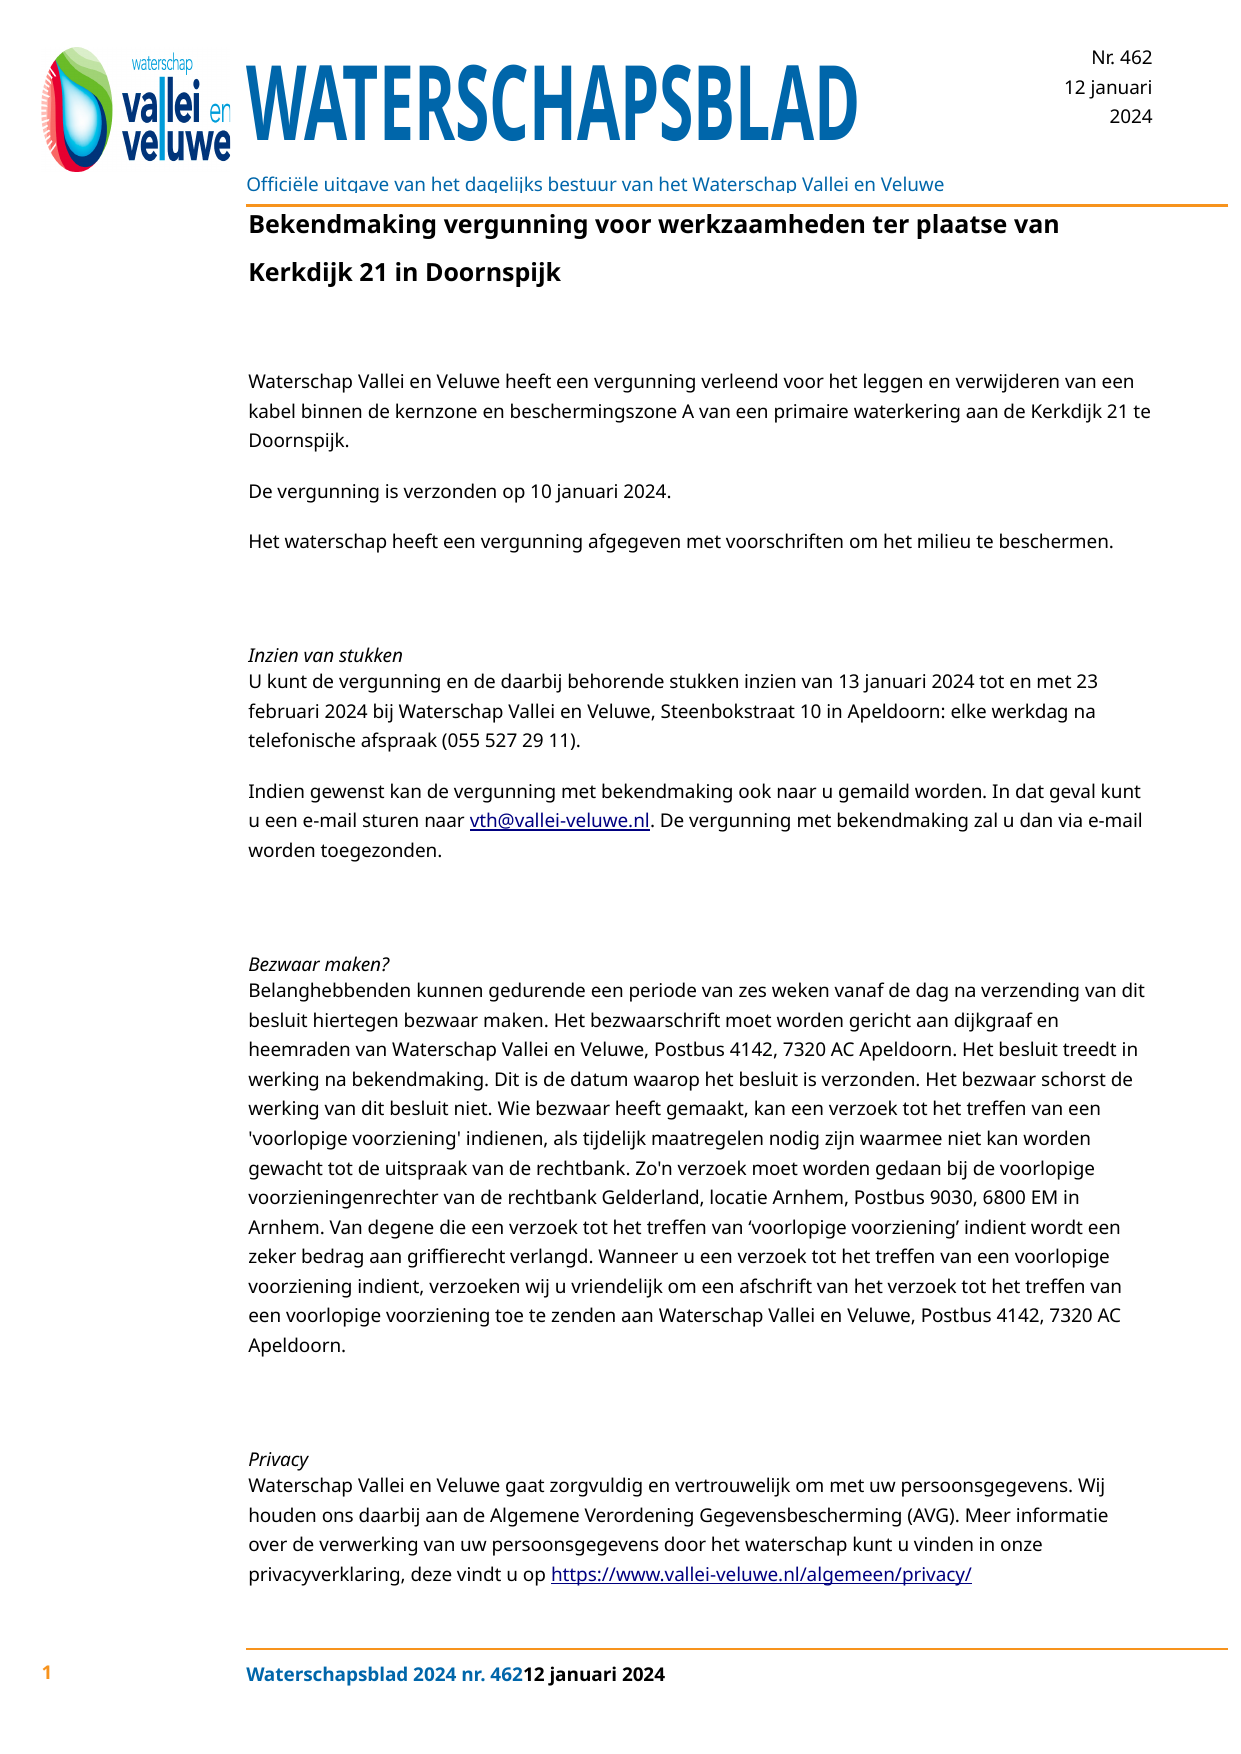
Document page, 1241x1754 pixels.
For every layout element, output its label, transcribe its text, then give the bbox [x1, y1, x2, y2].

text Indien gewenst kan de vergunning met bekendmaking ook naar u gemaild worden. In dat geval kunt u een e-mail sturen naar vth@vallei-veluwe.nl. De vergunning met bekendmaking zal u dan via e-mail worden toegezonden. [248, 778, 1152, 863]
text Inzien van stukken [248, 643, 1152, 668]
text Privacy [248, 1447, 1152, 1472]
text Het waterschap heeft een vergunning afgegeven met voorschriften om het milieu te beschermen. [248, 528, 1152, 554]
text Bezwaar maken? [248, 952, 1152, 977]
text U kunt de vergunning en de daarbij behorende stukken inzien van 13 januari 2024 tot en met 23 februari 2024 bij Waterschap Vallei en Veluwe, Steenbokstraat 10 in Apeldoorn: elke werkdag na telefonische afspraak (055 527 29 11). [248, 668, 1152, 753]
text Belanghebbenden kunnen gedurende een periode van zes weken vanaf de dag na verzending van dit besluit hiertegen bezwaar maken. Het bezwaarschrift moet worden gericht aan dijkgraaf en heemraden van Waterschap Vallei en Veluwe, Postbus 4142, 7320 AC Apeldoorn. Het besluit treedt in werking na bekendmaking. Dit is de datum waarop het besluit is verzonden. Het bezwaar schorst de werking van dit besluit niet. Wie bezwaar heeft gemaakt, kan een verzoek tot het treffen van een 'voorlopige voorziening' indienen, als tijdelijk maatregelen nodig zijn waarmee niet kan worden gewacht tot de uitspraak van de rechtbank. Zo'n verzoek moet worden gedaan bij de voorlopige voorzieningenrechter van de rechtbank Gelderland, locatie Arnhem, Postbus 9030, 6800 EM in Arnhem. Van degene die een verzoek tot het treffen van ‘voorlopige voorziening’ indient wordt een zeker bedrag aan griffierecht verlangd. Wanneer u een verzoek tot het treffen van een voorlopige voorziening indient, verzoeken wij u vriendelijk om een afschrift van het verzoek tot het treffen van een voorlopige voorziening toe te zenden aan Waterschap Vallei en Veluwe, Postbus 4142, 7320 AC Apeldoorn. [248, 977, 1152, 1358]
text Bekendmaking vergunning voor werkzaamheden ter plaatse van Kerkdijk 21 in Doornspijk [248, 207, 1152, 288]
text Waterschap Vallei en Veluwe gaat zorgvuldig en vertrouwelijk om met uw persoonsgegevens. Wij houden ons daarbij aan de Algemene Verordening Gegevensbescherming (AVG). Meer informatie over de verwerking van uw persoonsgegevens door het waterschap kunt u vinden in onze privacyverklaring, deze vindt u op https://www.vallei-veluwe.nl/algemeen/privacy/ [248, 1472, 1152, 1587]
text Waterschap Vallei en Veluwe heeft een vergunning verleend voor het leggen en verwijderen van een kabel binnen de kernzone en beschermingszone A van een primaire waterkering aan de Kerkdijk 21 te Doornspijk. [248, 368, 1152, 453]
text De vergunning is verzonden op 10 januari 2024. [248, 478, 1152, 504]
picture [41, 47, 231, 172]
